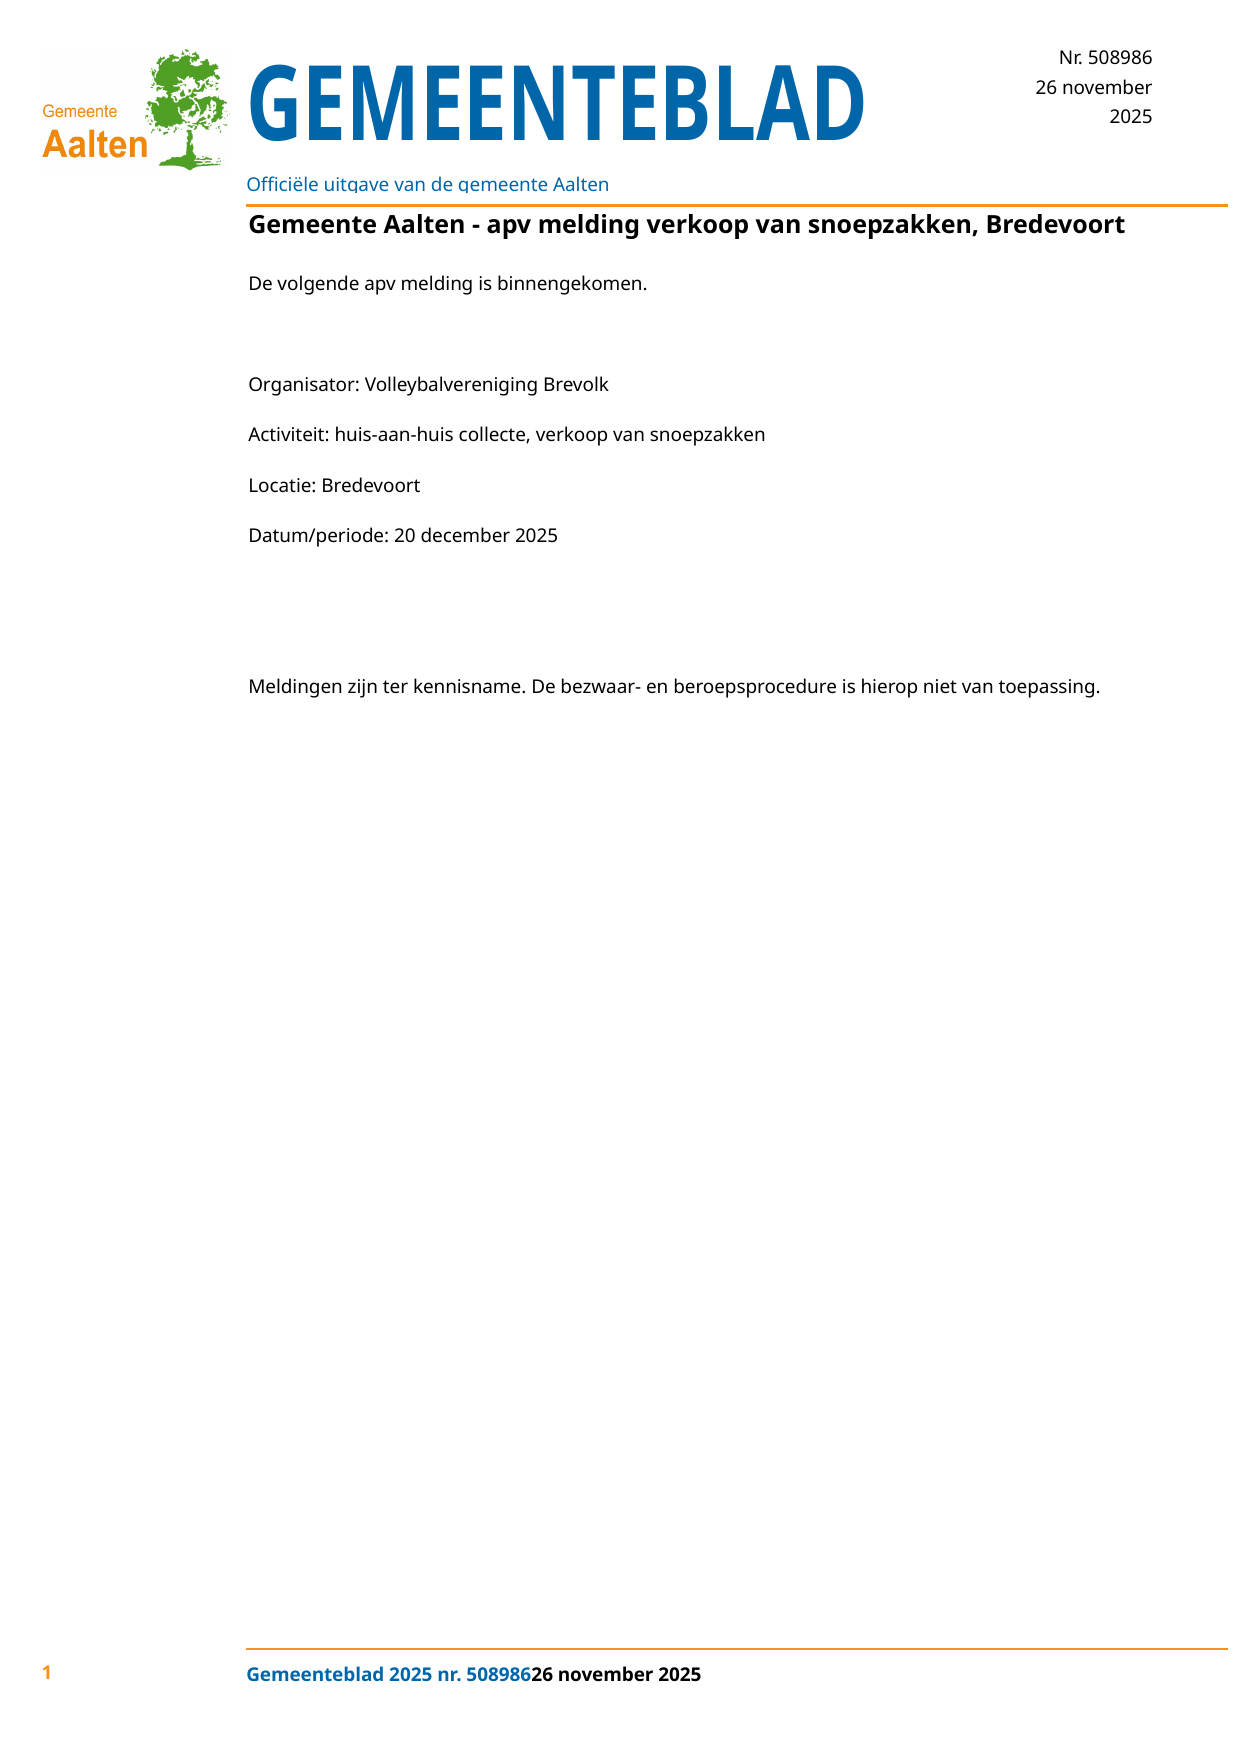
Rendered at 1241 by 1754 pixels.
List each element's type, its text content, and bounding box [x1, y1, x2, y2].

text Locatie: Bredevoort [248, 472, 1152, 498]
text De volgende apv melding is binnengekomen. [248, 270, 1152, 296]
text Activiteit: huis-aan-huis collecte, verkoop van snoepzakken [248, 422, 1152, 447]
text Datum/periode: 20 december 2025 [248, 522, 1152, 548]
text Organisator: Volleybalvereniging Brevolk [248, 371, 1152, 397]
picture [41, 47, 231, 172]
text Meldingen zijn ter kennisname. De bezwaar- en beroepsprocedure is hierop niet van toepassing. [248, 674, 1152, 699]
text Gemeente Aalten - apv melding verkoop van snoepzakken, Bredevoort [248, 207, 1152, 241]
